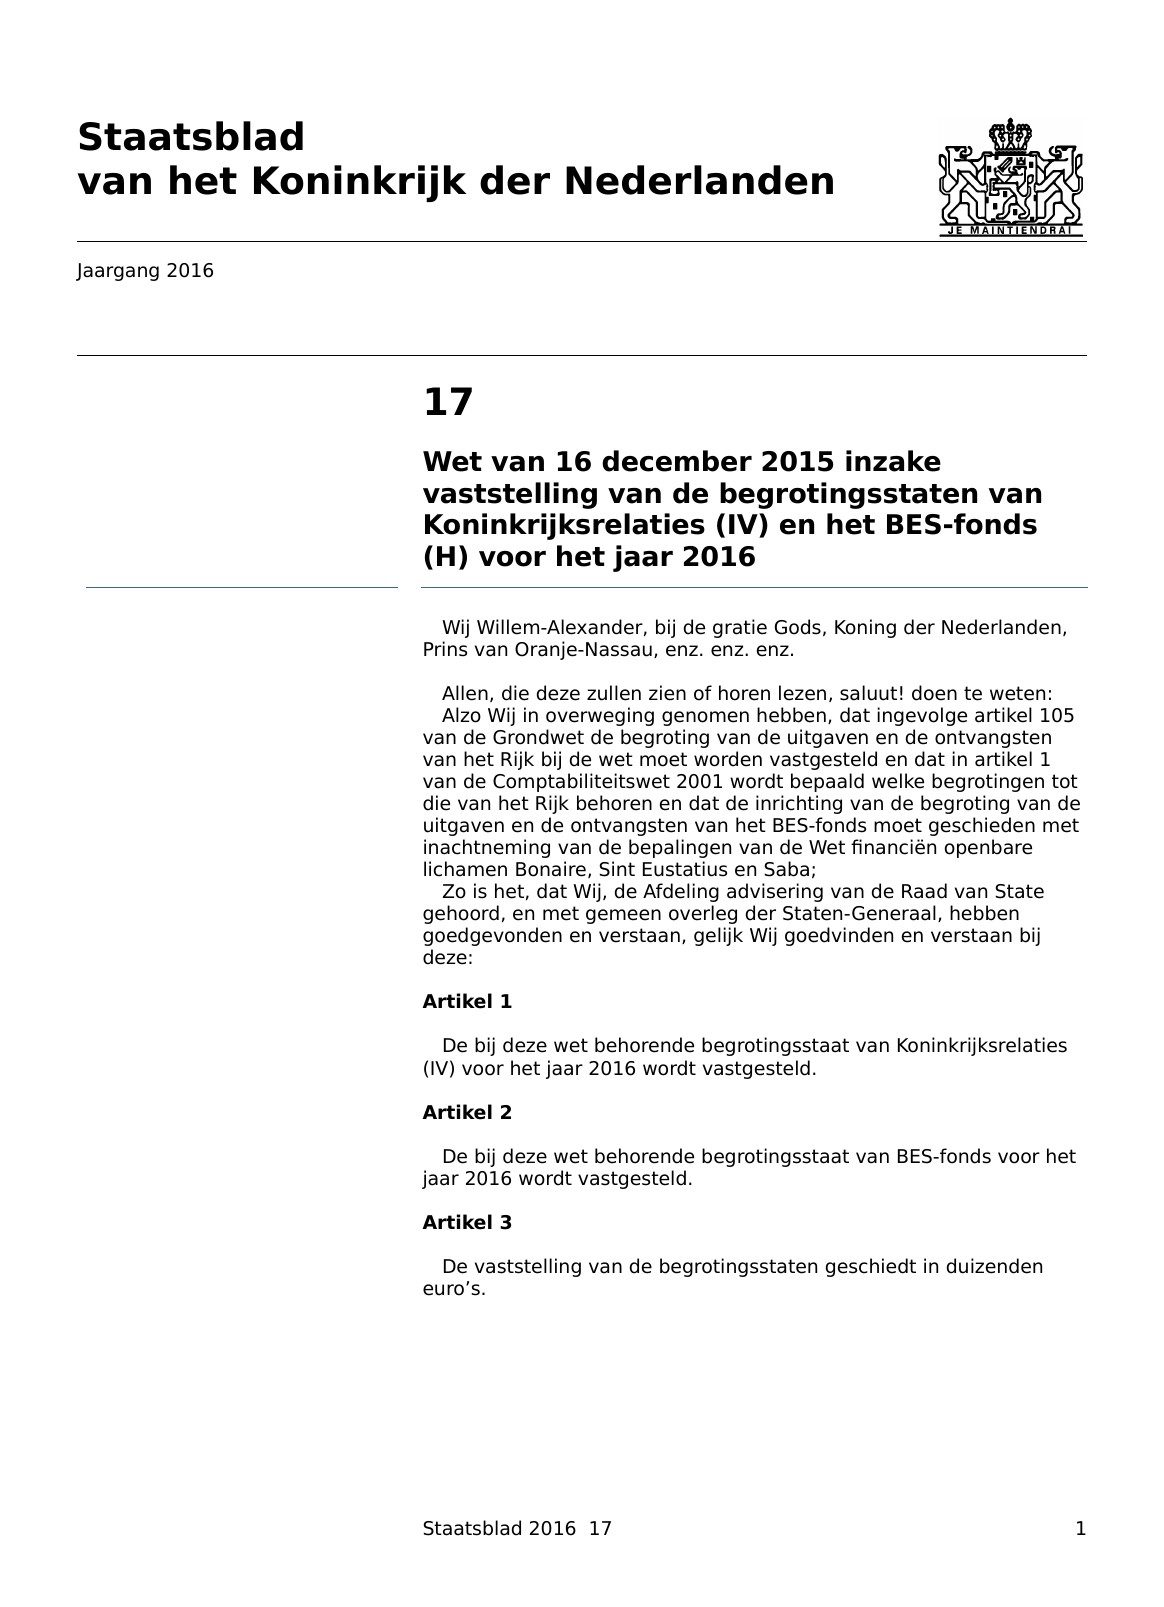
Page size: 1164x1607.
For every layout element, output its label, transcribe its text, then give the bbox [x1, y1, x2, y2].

table_cell Jaargang 2016 [77, 242, 1087, 355]
text De vaststelling van de begrotingsstaten geschiedt in duizenden euro’s. [422, 1256, 1087, 1300]
table_header Staatsblad van het Koninkrijk der Nederlanden [77, 100, 886, 241]
text Zo is het, dat Wij, de Afdeling advisering van de Raad van State gehoord, en met gemeen overleg der Staten-Generaal, hebben goedgevonden en verstaan, gelijk Wij goedvinden en verstaan bij deze: [422, 881, 1087, 969]
text Alzo Wij in overweging genomen hebben, dat ingevolge artikel 105 van de Grondwet de begroting van de uitgaven en de ontvangsten van het Rijk bij de wet moet worden vastgesteld en dat in artikel 1 van de Comptabiliteitswet 2001 wordt bepaald welke begrotingen tot die van het Rijk behoren en dat de inrichting van de begroting van de uitgaven en de ontvangsten van het BES-fonds moet geschieden met inachtneming van de bepalingen van de Wet financiën openbare lichamen Bonaire, Sint Eustatius en Saba; [422, 705, 1087, 881]
subtitle Artikel 3 [422, 1212, 1087, 1234]
text Wet van 16 december 2015 inzake vaststelling van de begrotingsstaten van Koninkrijksrelaties (IV) en het BES-fonds (H) voor het jaar 2016 [422, 447, 1087, 573]
picture [936, 115, 1087, 240]
table_header [886, 100, 1087, 241]
text De bij deze wet behorende begrotingsstaat van Koninkrijksrelaties (IV) voor het jaar 2016 wordt vastgesteld. [422, 1035, 1087, 1079]
subtitle Artikel 2 [422, 1102, 1087, 1123]
text De bij deze wet behorende begrotingsstaat van BES-fonds voor het jaar 2016 wordt vastgesteld. [422, 1146, 1087, 1190]
subtitle 17 [422, 381, 1087, 424]
text Wij Willem-Alexander, bij de gratie Gods, Koning der Nederlanden, Prins van Oranje-Nassau, enz. enz. enz. [422, 617, 1087, 661]
text Allen, die deze zullen zien of horen lezen, saluut! doen te weten: [422, 683, 1087, 705]
subtitle Artikel 1 [422, 991, 1087, 1013]
